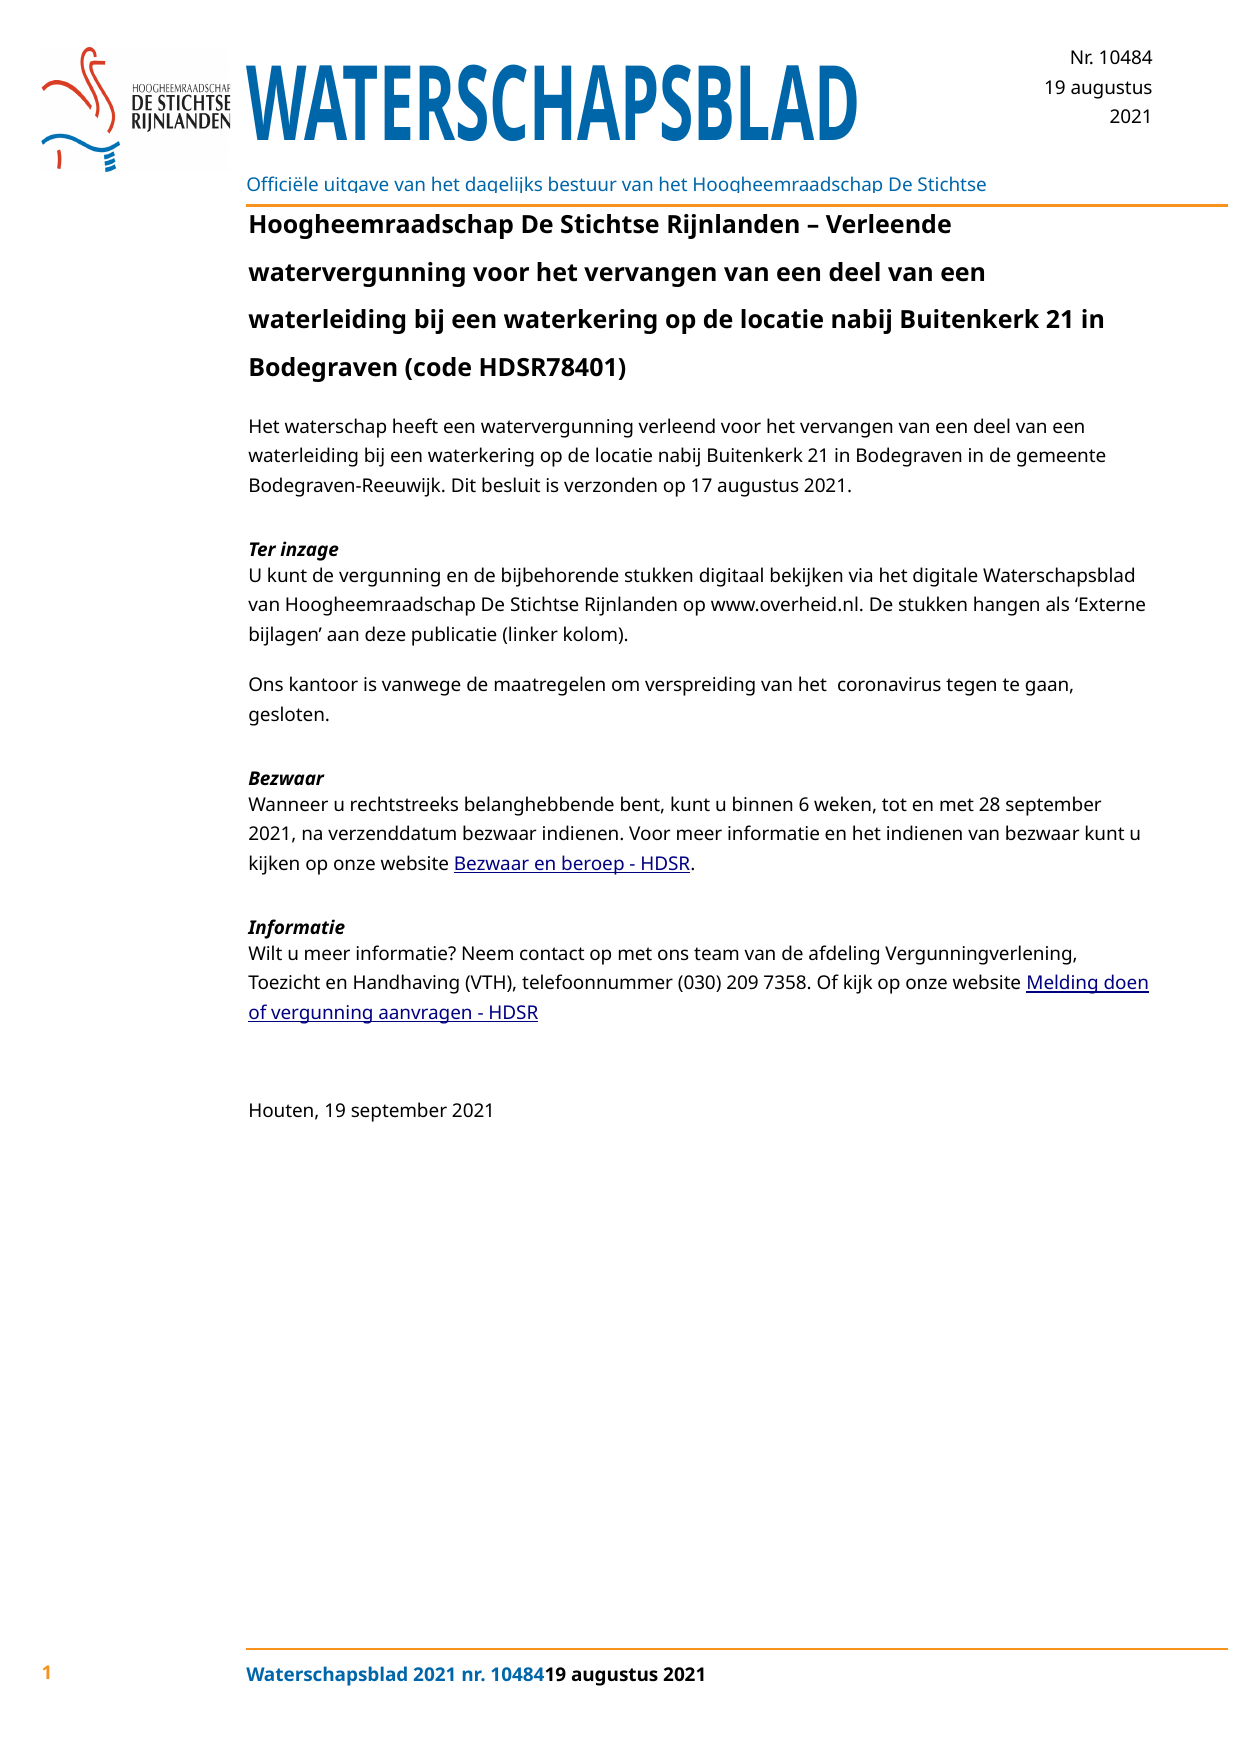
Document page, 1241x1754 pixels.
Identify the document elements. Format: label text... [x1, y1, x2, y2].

text Bezwaar [248, 765, 1152, 791]
text Ter inzage [248, 536, 1152, 562]
text Informatie [248, 914, 1152, 940]
text Hoogheemraadschap De Stichtse Rijnlanden – Verleende watervergunning voor het vervangen van een deel van een waterleiding bij een waterkering op de locatie nabij Buitenkerk 21 in Bodegraven (code HDSR78401) [248, 207, 1152, 384]
text Het waterschap heeft een watervergunning verleend voor het vervangen van een deel van een waterleiding bij een waterkering op de locatie nabij Buitenkerk 21 in Bodegraven in de gemeente Bodegraven-Reeuwijk. Dit besluit is verzonden op 17 augustus 2021. [248, 413, 1152, 498]
text Wilt u meer informatie? Neem contact op met ons team van de afdeling Vergunningverlening, Toezicht en Handhaving (VTH), telefoonnummer (030) 209 7358. Of kijk op onze website Melding doen of vergunning aanvragen - HDSR [248, 940, 1152, 1024]
text U kunt de vergunning en de bijbehorende stukken digitaal bekijken via het digitale Waterschapsblad van Hoogheemraadschap De Stichtse Rijnlanden op www.overheid.nl. De stukken hangen als ‘Externe bijlagen’ aan deze publicatie (linker kolom). [248, 562, 1152, 647]
picture [41, 47, 231, 172]
text Houten, 19 september 2021 [248, 1097, 1152, 1123]
text Wanneer u rechtstreeks belanghebbende bent, kunt u binnen 6 weken, tot en met 28 september 2021, na verzenddatum bezwaar indienen. Voor meer informatie en het indienen van bezwaar kunt u kijken op onze website Bezwaar en beroep - HDSR. [248, 791, 1152, 876]
text Ons kantoor is vanwege de maatregelen om verspreiding van het coronavirus tegen te gaan, gesloten. [248, 672, 1152, 727]
